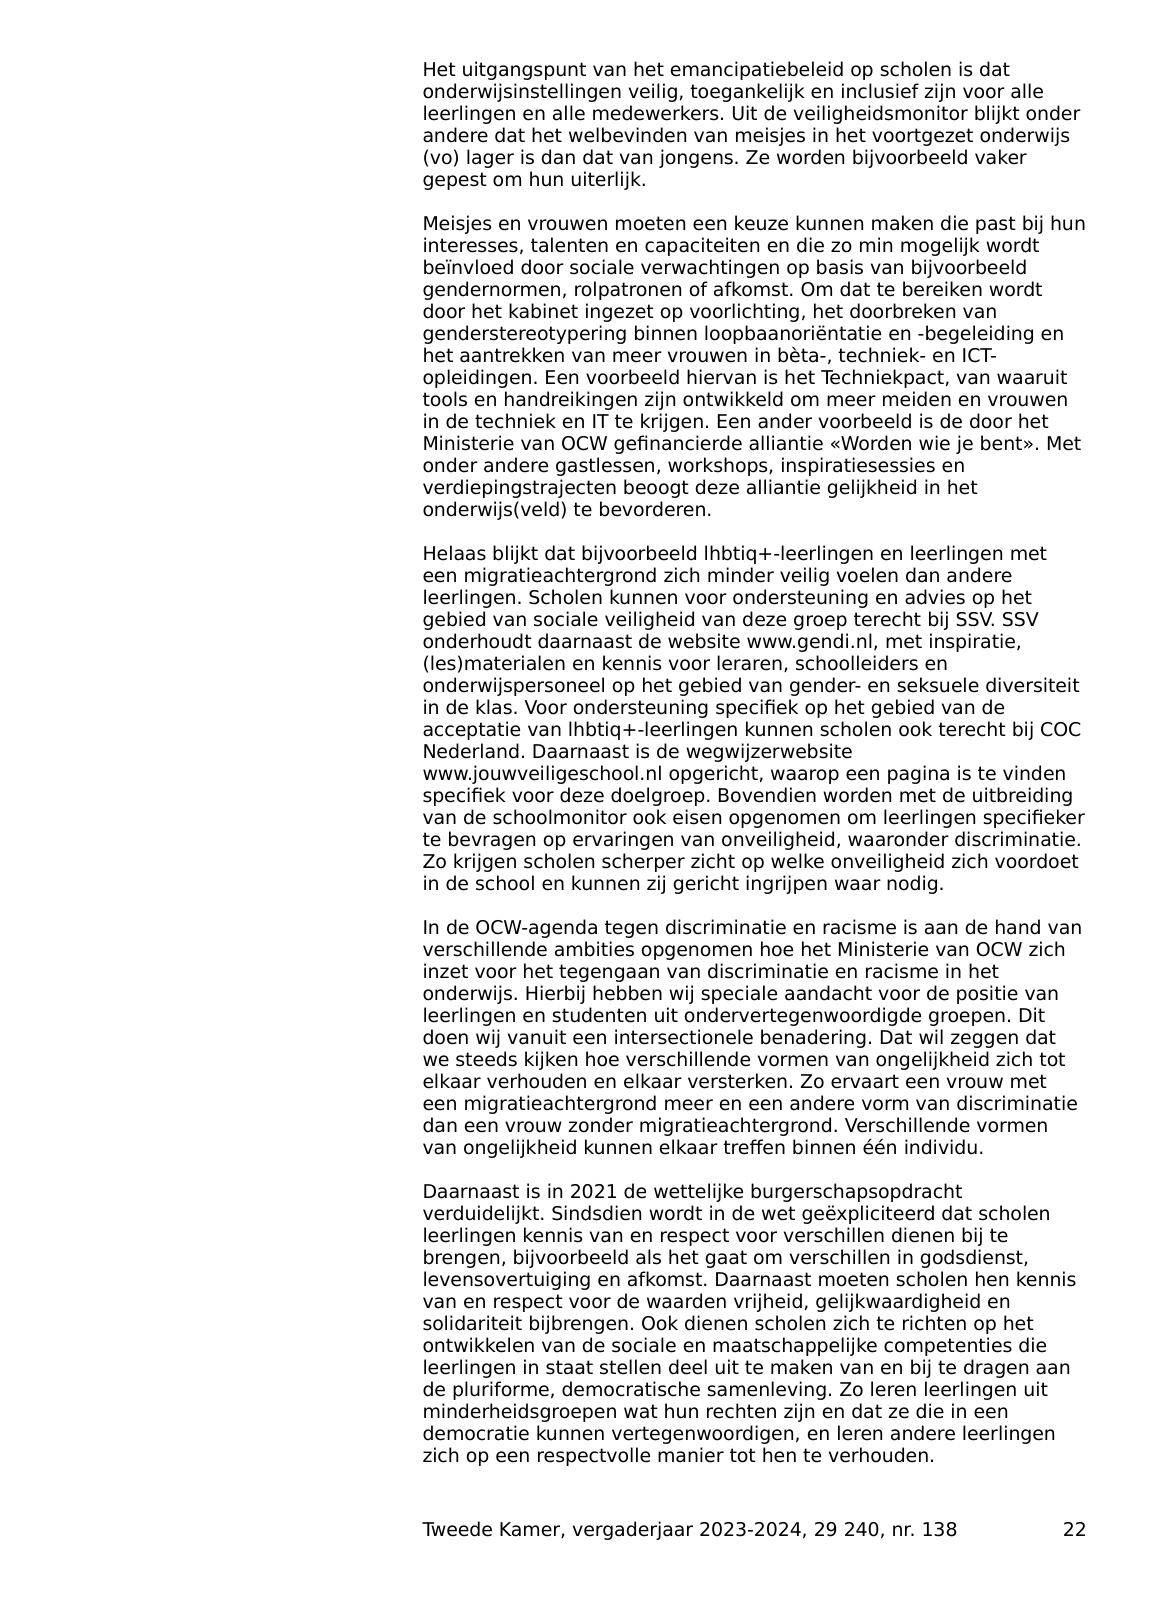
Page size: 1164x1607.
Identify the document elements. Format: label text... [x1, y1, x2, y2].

text Helaas blijkt dat bijvoorbeeld lhbtiq+-leerlingen en leerlingen met een migratieachtergrond zich minder veilig voelen dan andere leerlingen. Scholen kunnen voor ondersteuning en advies op het gebied van sociale veiligheid van deze groep terecht bij SSV. SSV onderhoudt daarnaast de website www.gendi.nl, met inspiratie, (les)materialen en kennis voor leraren, schoolleiders en onderwijspersoneel op het gebied van gender- en seksuele diversiteit in de klas. Voor ondersteuning specifiek op het gebied van de acceptatie van lhbtiq+-leerlingen kunnen scholen ook terecht bij COC Nederland. Daarnaast is de wegwijzerwebsite www.jouwveiligeschool.nl opgericht, waarop een pagina is te vinden specifiek voor deze doelgroep. Bovendien worden met de uitbreiding van de schoolmonitor ook eisen opgenomen om leerlingen specifieker te bevragen op ervaringen van onveiligheid, waaronder discriminatie. Zo krijgen scholen scherper zicht op welke onveiligheid zich voordoet in de school en kunnen zij gericht ingrijpen waar nodig. [422, 543, 1087, 895]
text In de OCW-agenda tegen discriminatie en racisme is aan de hand van verschillende ambities opgenomen hoe het Ministerie van OCW zich inzet voor het tegengaan van discriminatie en racisme in het onderwijs. Hierbij hebben wij speciale aandacht voor de positie van leerlingen en studenten uit ondervertegenwoordigde groepen. Dit doen wij vanuit een intersectionele benadering. Dat wil zeggen dat we steeds kijken hoe verschillende vormen van ongelijkheid zich tot elkaar verhouden en elkaar versterken. Zo ervaart een vrouw met een migratieachtergrond meer en een andere vorm van discriminatie dan een vrouw zonder migratieachtergrond. Verschillende vormen van ongelijkheid kunnen elkaar treffen binnen één individu. [422, 917, 1087, 1159]
text Daarnaast is in 2021 de wettelijke burgerschapsopdracht verduidelijkt. Sindsdien wordt in de wet geëxpliciteerd dat scholen leerlingen kennis van en respect voor verschillen dienen bij te brengen, bijvoorbeeld als het gaat om verschillen in godsdienst, levensovertuiging en afkomst. Daarnaast moeten scholen hen kennis van en respect voor de waarden vrijheid, gelijkwaardigheid en solidariteit bijbrengen. Ook dienen scholen zich te richten op het ontwikkelen van de sociale en maatschappelijke competenties die leerlingen in staat stellen deel uit te maken van en bij te dragen aan de pluriforme, democratische samenleving. Zo leren leerlingen uit minderheidsgroepen wat hun rechten zijn en dat ze die in een democratie kunnen vertegenwoordigen, en leren andere leerlingen zich op een respectvolle manier tot hen te verhouden. [422, 1181, 1087, 1467]
text Het uitgangspunt van het emancipatiebeleid op scholen is dat onderwijsinstellingen veilig, toegankelijk en inclusief zijn voor alle leerlingen en alle medewerkers. Uit de veiligheidsmonitor blijkt onder andere dat het welbevinden van meisjes in het voortgezet onderwijs (vo) lager is dan dat van jongens. Ze worden bijvoorbeeld vaker gepest om hun uiterlijk. [422, 59, 1087, 191]
text Meisjes en vrouwen moeten een keuze kunnen maken die past bij hun interesses, talenten en capaciteiten en die zo min mogelijk wordt beïnvloed door sociale verwachtingen op basis van bijvoorbeeld gendernormen, rolpatronen of afkomst. Om dat te bereiken wordt door het kabinet ingezet op voorlichting, het doorbreken van genderstereotypering binnen loopbaanoriëntatie en -begeleiding en het aantrekken van meer vrouwen in bèta-, techniek- en ICT-opleidingen. Een voorbeeld hiervan is het Techniekpact, van waaruit tools en handreikingen zijn ontwikkeld om meer meiden en vrouwen in de techniek en IT te krijgen. Een ander voorbeeld is de door het Ministerie van OCW gefinancierde alliantie «Worden wie je bent». Met onder andere gastlessen, workshops, inspiratiesessies en verdiepingstrajecten beoogt deze alliantie gelijkheid in het onderwijs(veld) te bevorderen. [422, 213, 1087, 521]
